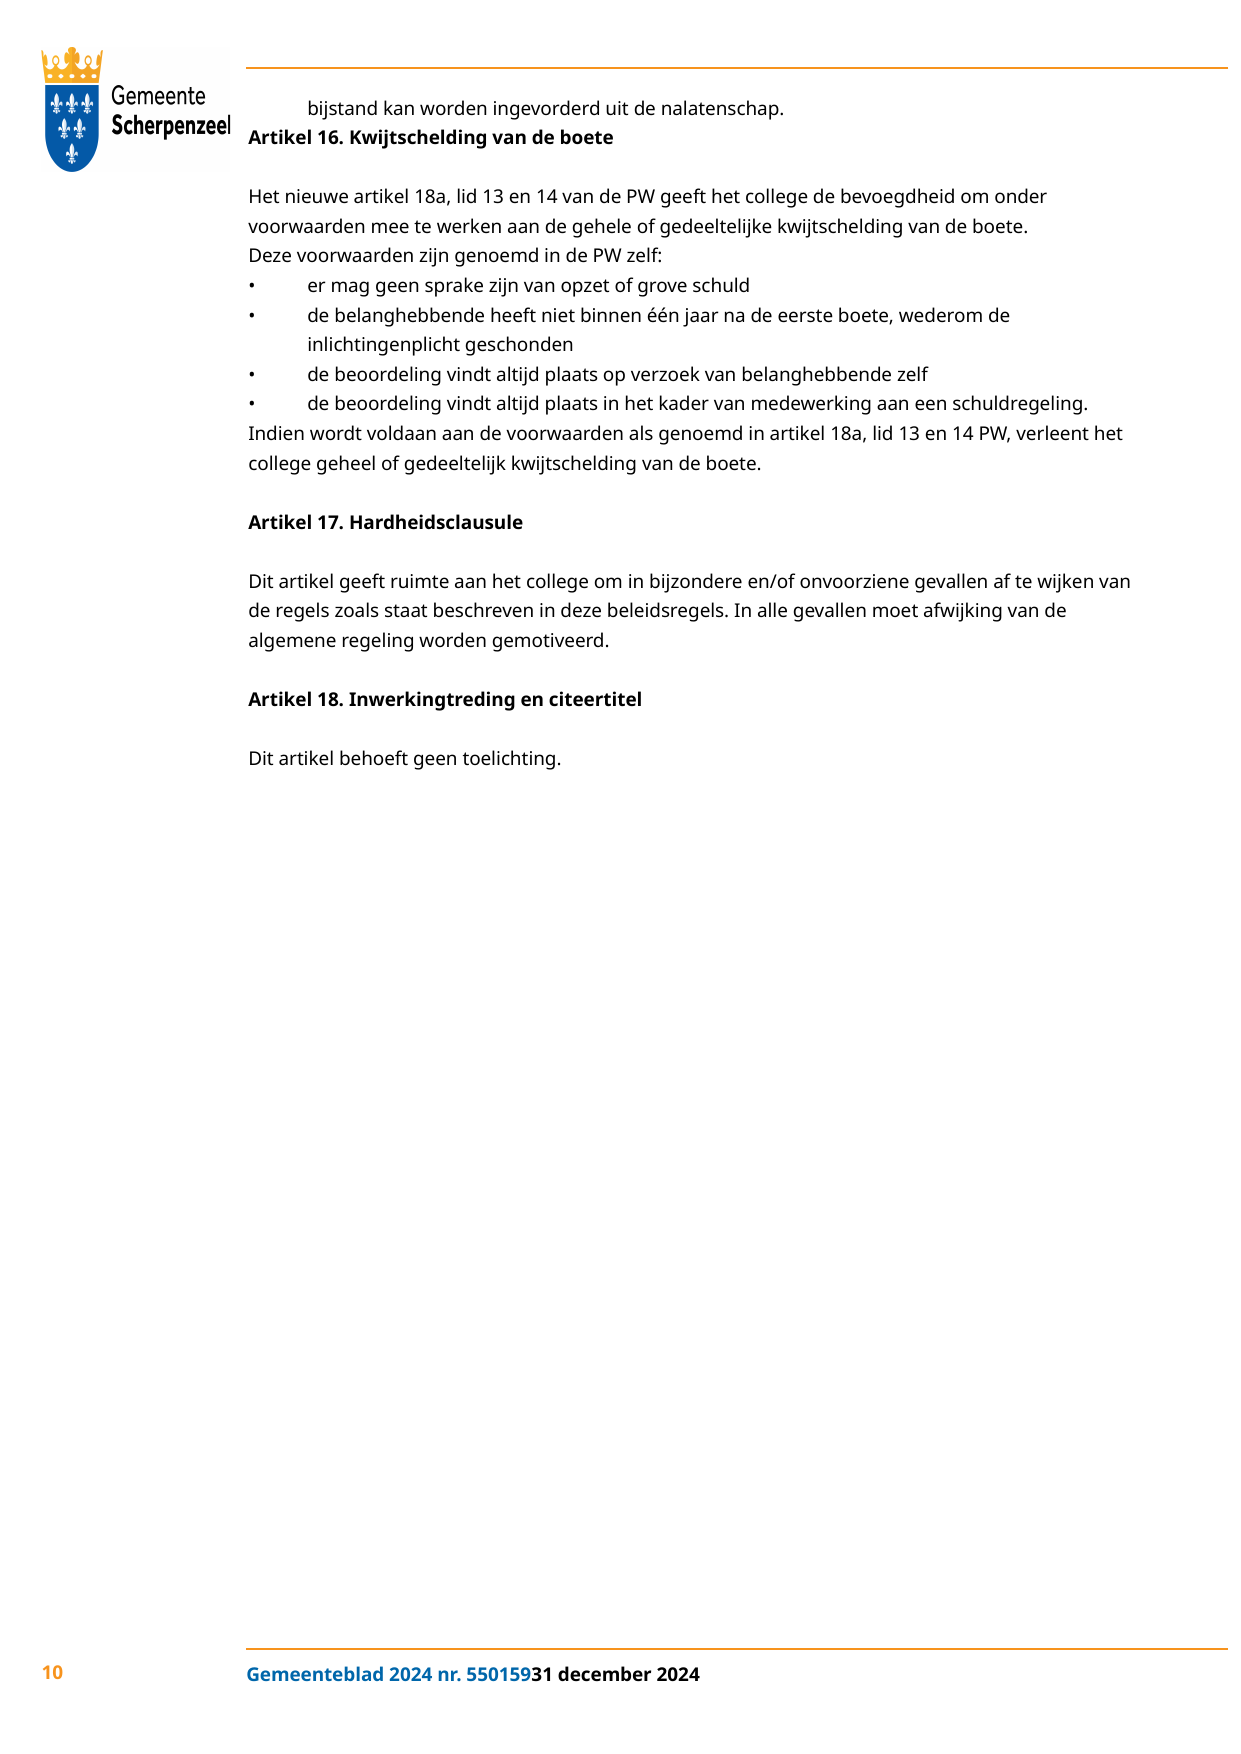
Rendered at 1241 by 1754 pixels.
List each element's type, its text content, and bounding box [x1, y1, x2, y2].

text Dit artikel behoeft geen toelichting. [248, 746, 1152, 771]
list bijstand kan worden ingevorderd uit de nalatenschap. [248, 95, 1152, 121]
text Indien wordt voldaan aan de voorwaarden als genoemd in artikel 18a, lid 13 en 14 PW, verleent het college geheel of gedeeltelijk kwijtschelding van de boete. [248, 420, 1152, 476]
list de beoordeling vindt altijd plaats in het kader van medewerking aan een schuldregeling. [248, 391, 1152, 416]
text Deze voorwaarden zijn genoemd in de PW zelf: [248, 243, 1152, 268]
list de belanghebbende heeft niet binnen één jaar na de eerste boete, wederom de inlichtingenplicht geschonden [248, 302, 1152, 357]
text Dit artikel geeft ruimte aan het college om in bijzondere en/of onvoorziene gevallen af te wijken van de regels zoals staat beschreven in deze beleidsregels. In alle gevallen moet afwijking van de algemene regeling worden gemotiveerd. [248, 568, 1152, 653]
list er mag geen sprake zijn van opzet of grove schuld [248, 272, 1152, 298]
text Artikel 17. Hardheidsclausule [248, 509, 1152, 535]
text Het nieuwe artikel 18a, lid 13 en 14 van de PW geeft het college de bevoegdheid om onder voorwaarden mee te werken aan de gehele of gedeeltelijke kwijtschelding van de boete. [248, 183, 1152, 239]
text Artikel 16. Kwijtschelding van de boete [248, 124, 1152, 150]
text Artikel 18. Inwerkingtreding en citeertitel [248, 686, 1152, 712]
picture [41, 47, 231, 172]
list de beoordeling vindt altijd plaats op verzoek van belanghebbende zelf [248, 361, 1152, 387]
